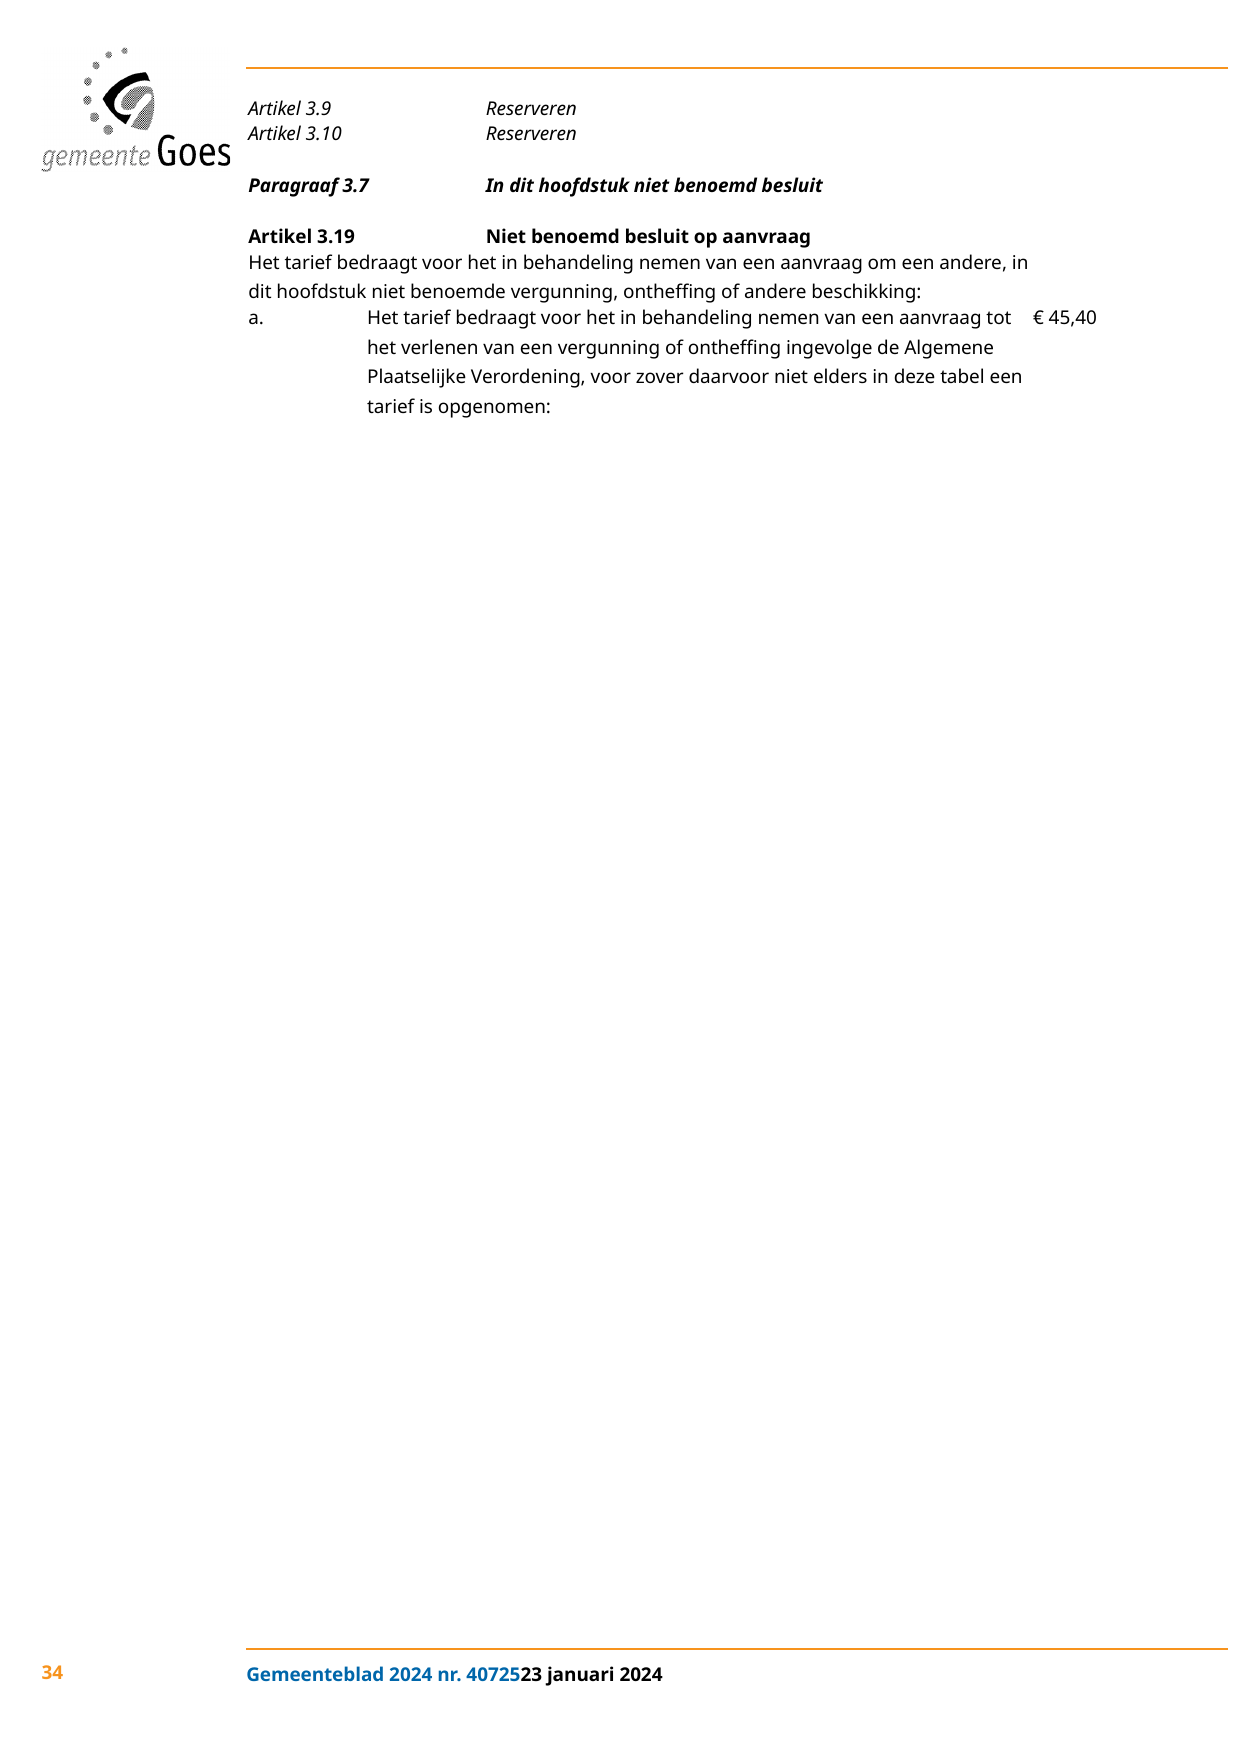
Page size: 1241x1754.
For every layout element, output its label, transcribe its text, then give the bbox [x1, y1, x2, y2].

table_cell In dit hoofdstuk niet benoemd besluit [486, 172, 1033, 198]
table_cell [248, 198, 367, 223]
table_cell Paragraaf 3.7 [248, 172, 486, 198]
table_cell [486, 198, 1033, 223]
table_cell Artikel 3.19 [248, 224, 486, 249]
table_cell Het tarief bedraagt voor het in behandeling nemen van een aanvraag tot het verlenen van een vergunning of ontheffing ingevolge de Algemene Plaatselijke Verordening, voor zover daarvoor niet elders in deze tabel een tarief is opgenomen: [367, 305, 1033, 419]
table_cell [1033, 198, 1152, 223]
table_cell [1033, 249, 1152, 304]
table_cell [486, 146, 1033, 172]
table_cell [367, 146, 486, 172]
table_cell [1033, 121, 1152, 146]
table_cell Reserveren [486, 95, 1033, 121]
table_cell a. [248, 305, 367, 419]
table_cell [1033, 146, 1152, 172]
table_cell Artikel 3.10 [248, 121, 486, 146]
table_cell Reserveren [486, 121, 1033, 146]
table_cell Het tarief bedraagt voor het in behandeling nemen van een aanvraag om een andere, in dit hoofdstuk niet benoemde vergunning, ontheffing of andere beschikking: [248, 249, 1033, 304]
table_cell Niet benoemd besluit op aanvraag [486, 224, 1033, 249]
table_cell [1033, 172, 1152, 198]
table_cell € 45,40 [1033, 305, 1152, 419]
picture [41, 47, 231, 172]
table_cell [1033, 95, 1152, 121]
table_cell Artikel 3.9 [248, 95, 486, 121]
table_cell [367, 198, 486, 223]
table_cell [248, 146, 367, 172]
table_cell [1033, 224, 1152, 249]
